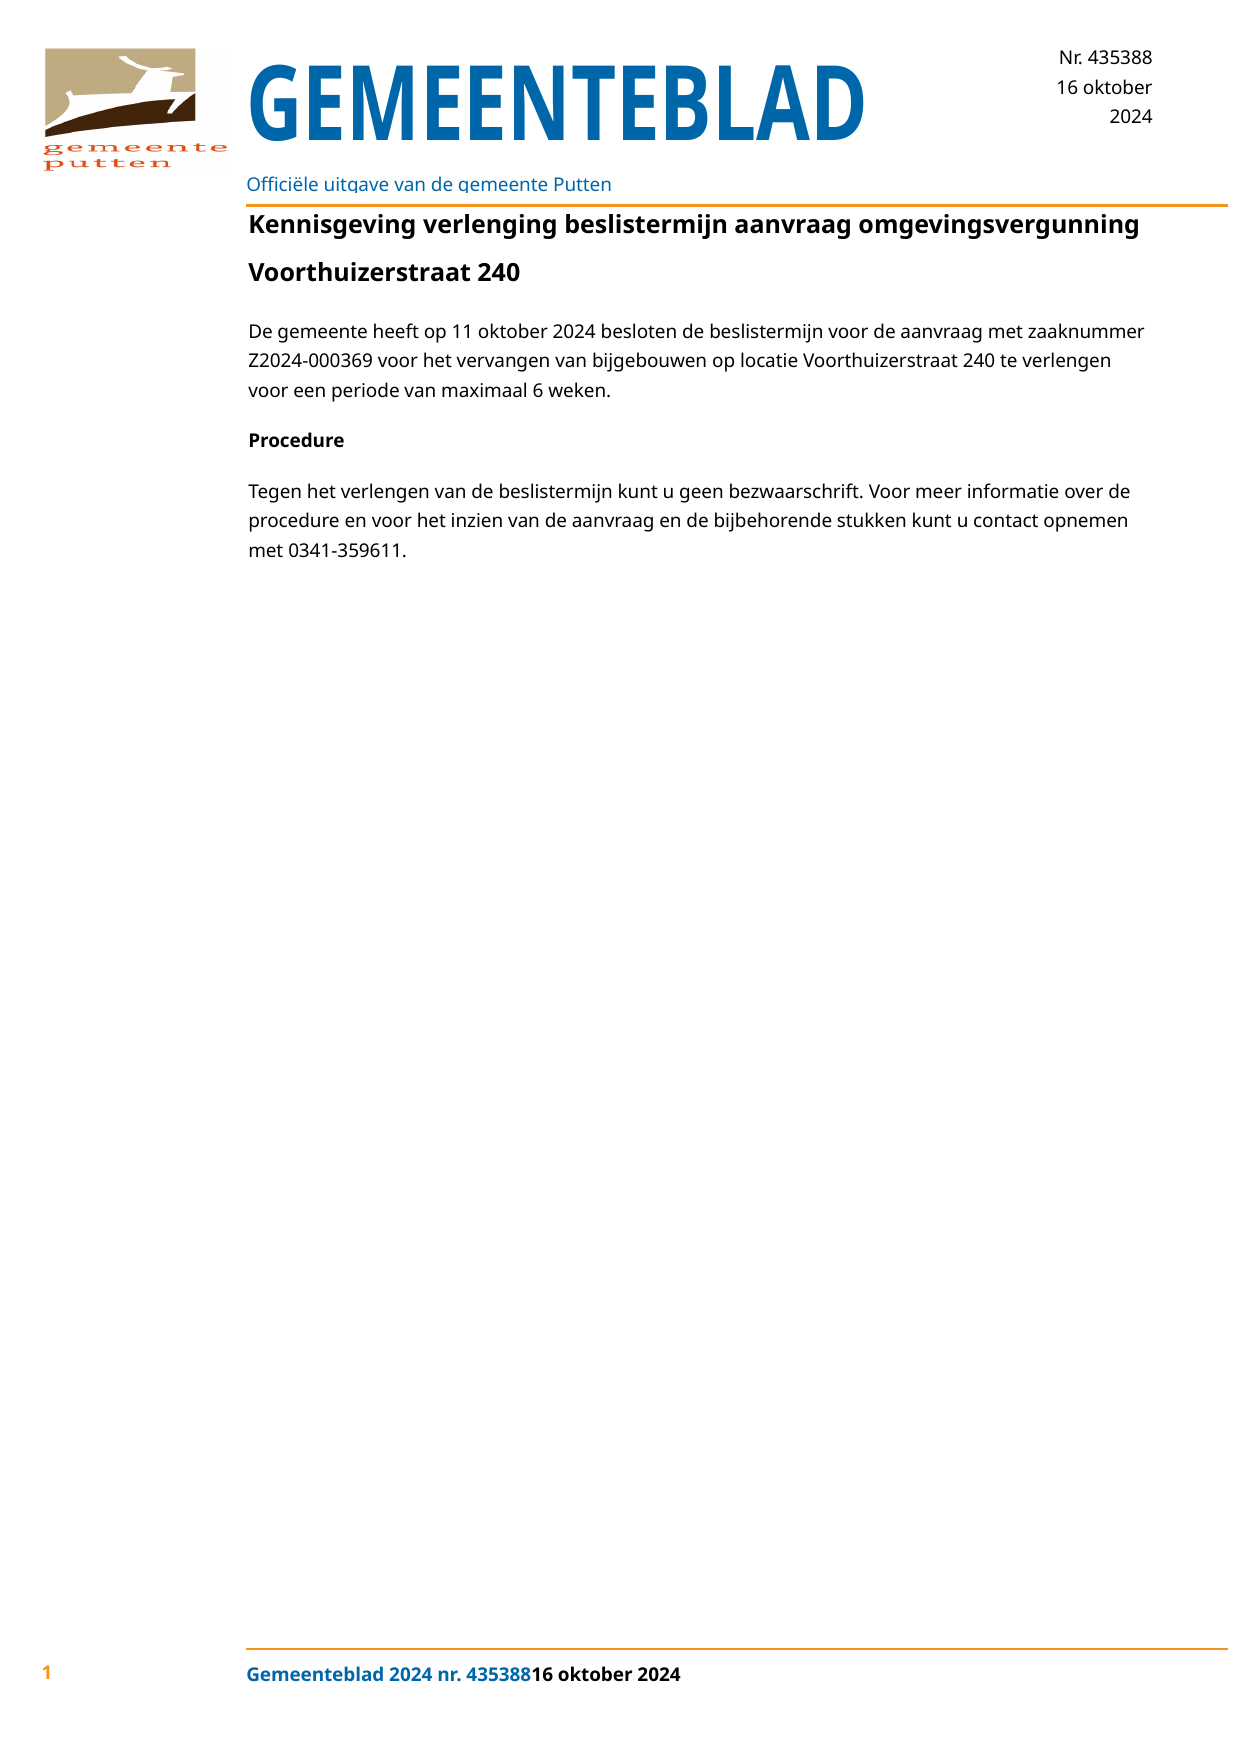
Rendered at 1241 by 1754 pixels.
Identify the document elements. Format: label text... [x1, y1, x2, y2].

text Procedure [248, 427, 1152, 453]
picture [41, 47, 231, 172]
text Tegen het verlengen van de beslistermijn kunt u geen bezwaarschrift. Voor meer informatie over de procedure en voor het inzien van de aanvraag en de bijbehorende stukken kunt u contact opnemen met 0341-359611. [248, 478, 1152, 563]
text Kennisgeving verlenging beslistermijn aanvraag omgevingsvergunning Voorthuizerstraat 240 [248, 207, 1152, 288]
text De gemeente heeft op 11 oktober 2024 besloten de beslistermijn voor de aanvraag met zaaknummer Z2024-000369 voor het vervangen van bijgebouwen op locatie Voorthuizerstraat 240 te verlengen voor een periode van maximaal 6 weken. [248, 318, 1152, 403]
